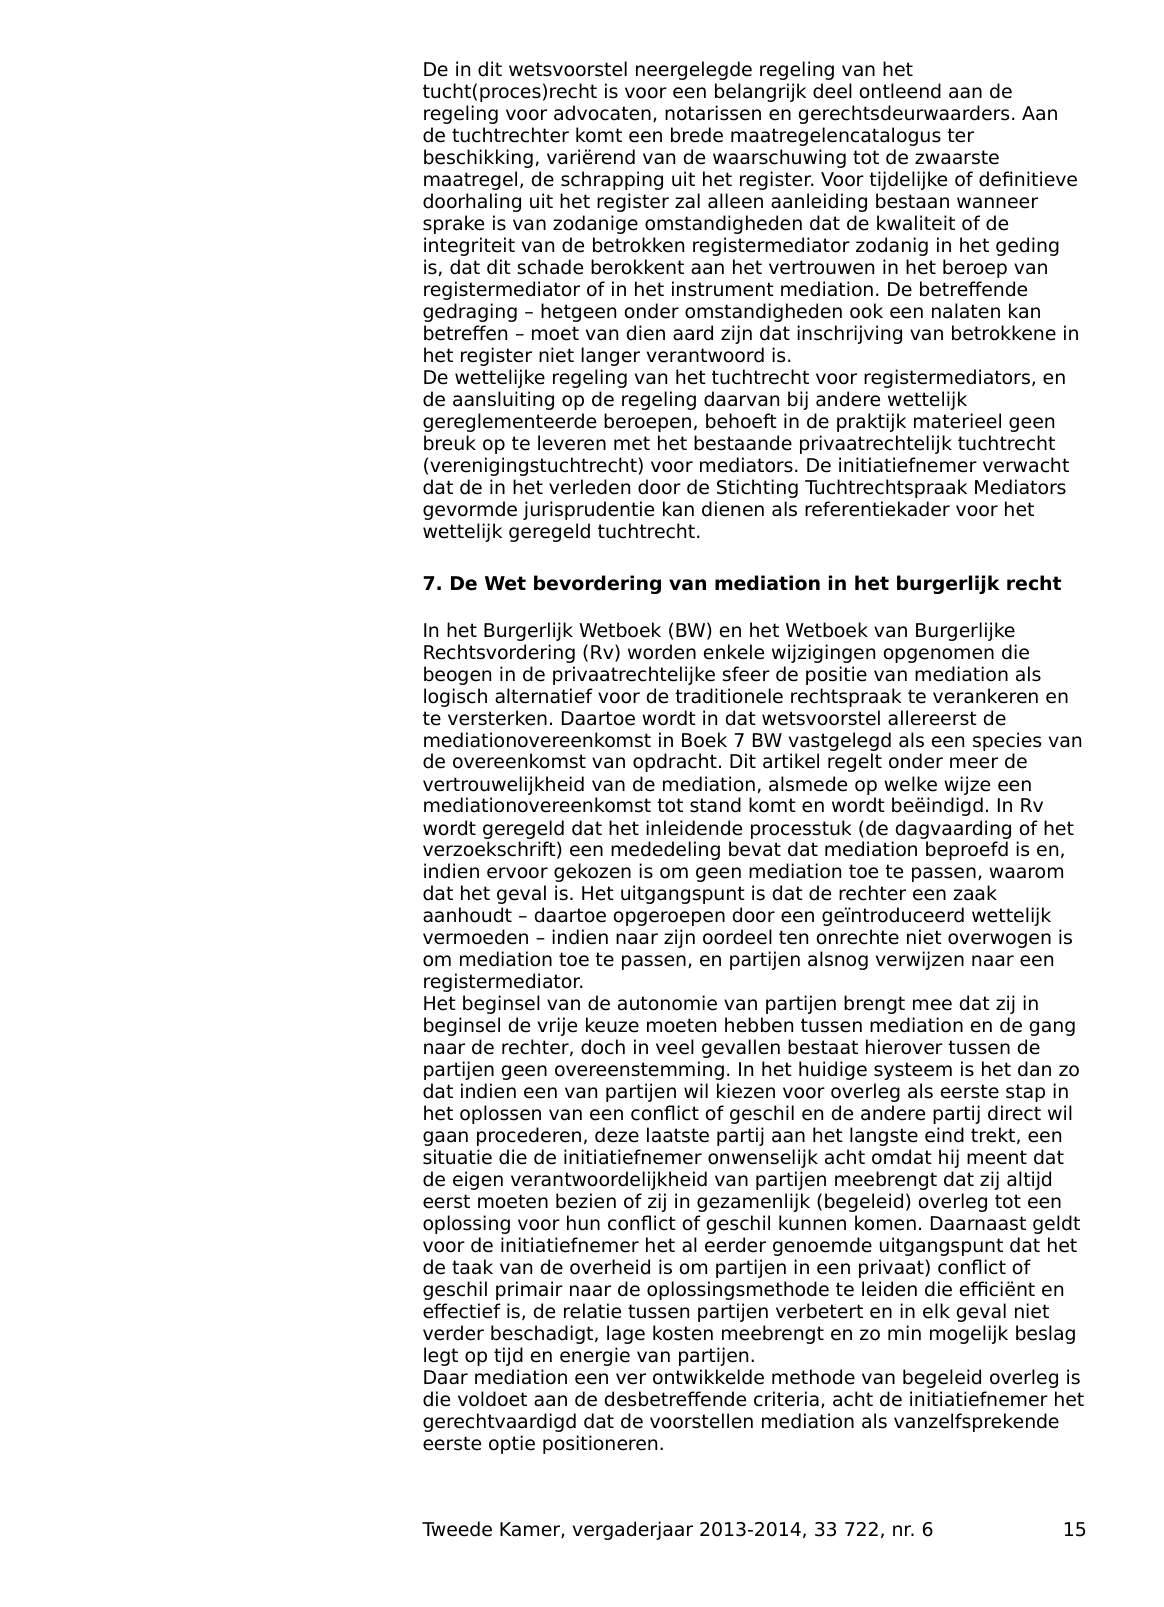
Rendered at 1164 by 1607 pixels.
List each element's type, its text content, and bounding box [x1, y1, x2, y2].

text De in dit wetsvoorstel neergelegde regeling van het tucht(proces)recht is voor een belangrijk deel ontleend aan de regeling voor advocaten, notarissen en gerechtsdeurwaarders. Aan de tuchtrechter komt een brede maatregelencatalogus ter beschikking, variërend van de waarschuwing tot de zwaarste maatregel, de schrapping uit het register. Voor tijdelijke of definitieve doorhaling uit het register zal alleen aanleiding bestaan wanneer sprake is van zodanige omstandigheden dat de kwaliteit of de integriteit van de betrokken registermediator zodanig in het geding is, dat dit schade berokkent aan het vertrouwen in het beroep van registermediator of in het instrument mediation. De betreffende gedraging – hetgeen onder omstandigheden ook een nalaten kan betreffen – moet van dien aard zijn dat inschrijving van betrokkene in het register niet langer verantwoord is. [422, 59, 1087, 367]
subtitle 7. De Wet bevordering van mediation in het burgerlijk recht [422, 573, 1087, 594]
text De wettelijke regeling van het tuchtrecht voor registermediators, en de aansluiting op de regeling daarvan bij andere wettelijk gereglementeerde beroepen, behoeft in de praktijk materieel geen breuk op te leveren met het bestaande privaatrechtelijk tuchtrecht (verenigingstuchtrecht) voor mediators. De initiatiefnemer verwacht dat de in het verleden door de Stichting Tuchtrechtspraak Mediators gevormde jurisprudentie kan dienen als referentiekader voor het wettelijk geregeld tuchtrecht. [422, 367, 1087, 543]
text In het Burgerlijk Wetboek (BW) en het Wetboek van Burgerlijke Rechtsvordering (Rv) worden enkele wijzigingen opgenomen die beogen in de privaatrechtelijke sfeer de positie van mediation als logisch alternatief voor de traditionele rechtspraak te verankeren en te versterken. Daartoe wordt in dat wetsvoorstel allereerst de mediationovereenkomst in Boek 7 BW vastgelegd als een species van de overeenkomst van opdracht. Dit artikel regelt onder meer de vertrouwelijkheid van de mediation, alsmede op welke wijze een mediationovereenkomst tot stand komt en wordt beëindigd. In Rv wordt geregeld dat het inleidende processtuk (de dagvaarding of het verzoekschrift) een mededeling bevat dat mediation beproefd is en, indien ervoor gekozen is om geen mediation toe te passen, waarom dat het geval is. Het uitgangspunt is dat de rechter een zaak aanhoudt – daartoe opgeroepen door een geïntroduceerd wettelijk vermoeden – indien naar zijn oordeel ten onrechte niet overwogen is om mediation toe te passen, en partijen alsnog verwijzen naar een registermediator. [422, 619, 1087, 993]
text Daar mediation een ver ontwikkelde methode van begeleid overleg is die voldoet aan de desbetreffende criteria, acht de initiatiefnemer het gerechtvaardigd dat de voorstellen mediation als vanzelfsprekende eerste optie positioneren. [422, 1367, 1087, 1455]
text Het beginsel van de autonomie van partijen brengt mee dat zij in beginsel de vrije keuze moeten hebben tussen mediation en de gang naar de rechter, doch in veel gevallen bestaat hierover tussen de partijen geen overeenstemming. In het huidige systeem is het dan zo dat indien een van partijen wil kiezen voor overleg als eerste stap in het oplossen van een conflict of geschil en de andere partij direct wil gaan procederen, deze laatste partij aan het langste eind trekt, een situatie die de initiatiefnemer onwenselijk acht omdat hij meent dat de eigen verantwoordelijkheid van partijen meebrengt dat zij altijd eerst moeten bezien of zij in gezamenlijk (begeleid) overleg tot een oplossing voor hun conflict of geschil kunnen komen. Daarnaast geldt voor de initiatiefnemer het al eerder genoemde uitgangspunt dat het de taak van de overheid is om partijen in een privaat) conflict of geschil primair naar de oplossingsmethode te leiden die efficiënt en effectief is, de relatie tussen partijen verbetert en in elk geval niet verder beschadigt, lage kosten meebrengt en zo min mogelijk beslag legt op tijd en energie van partijen. [422, 993, 1087, 1367]
